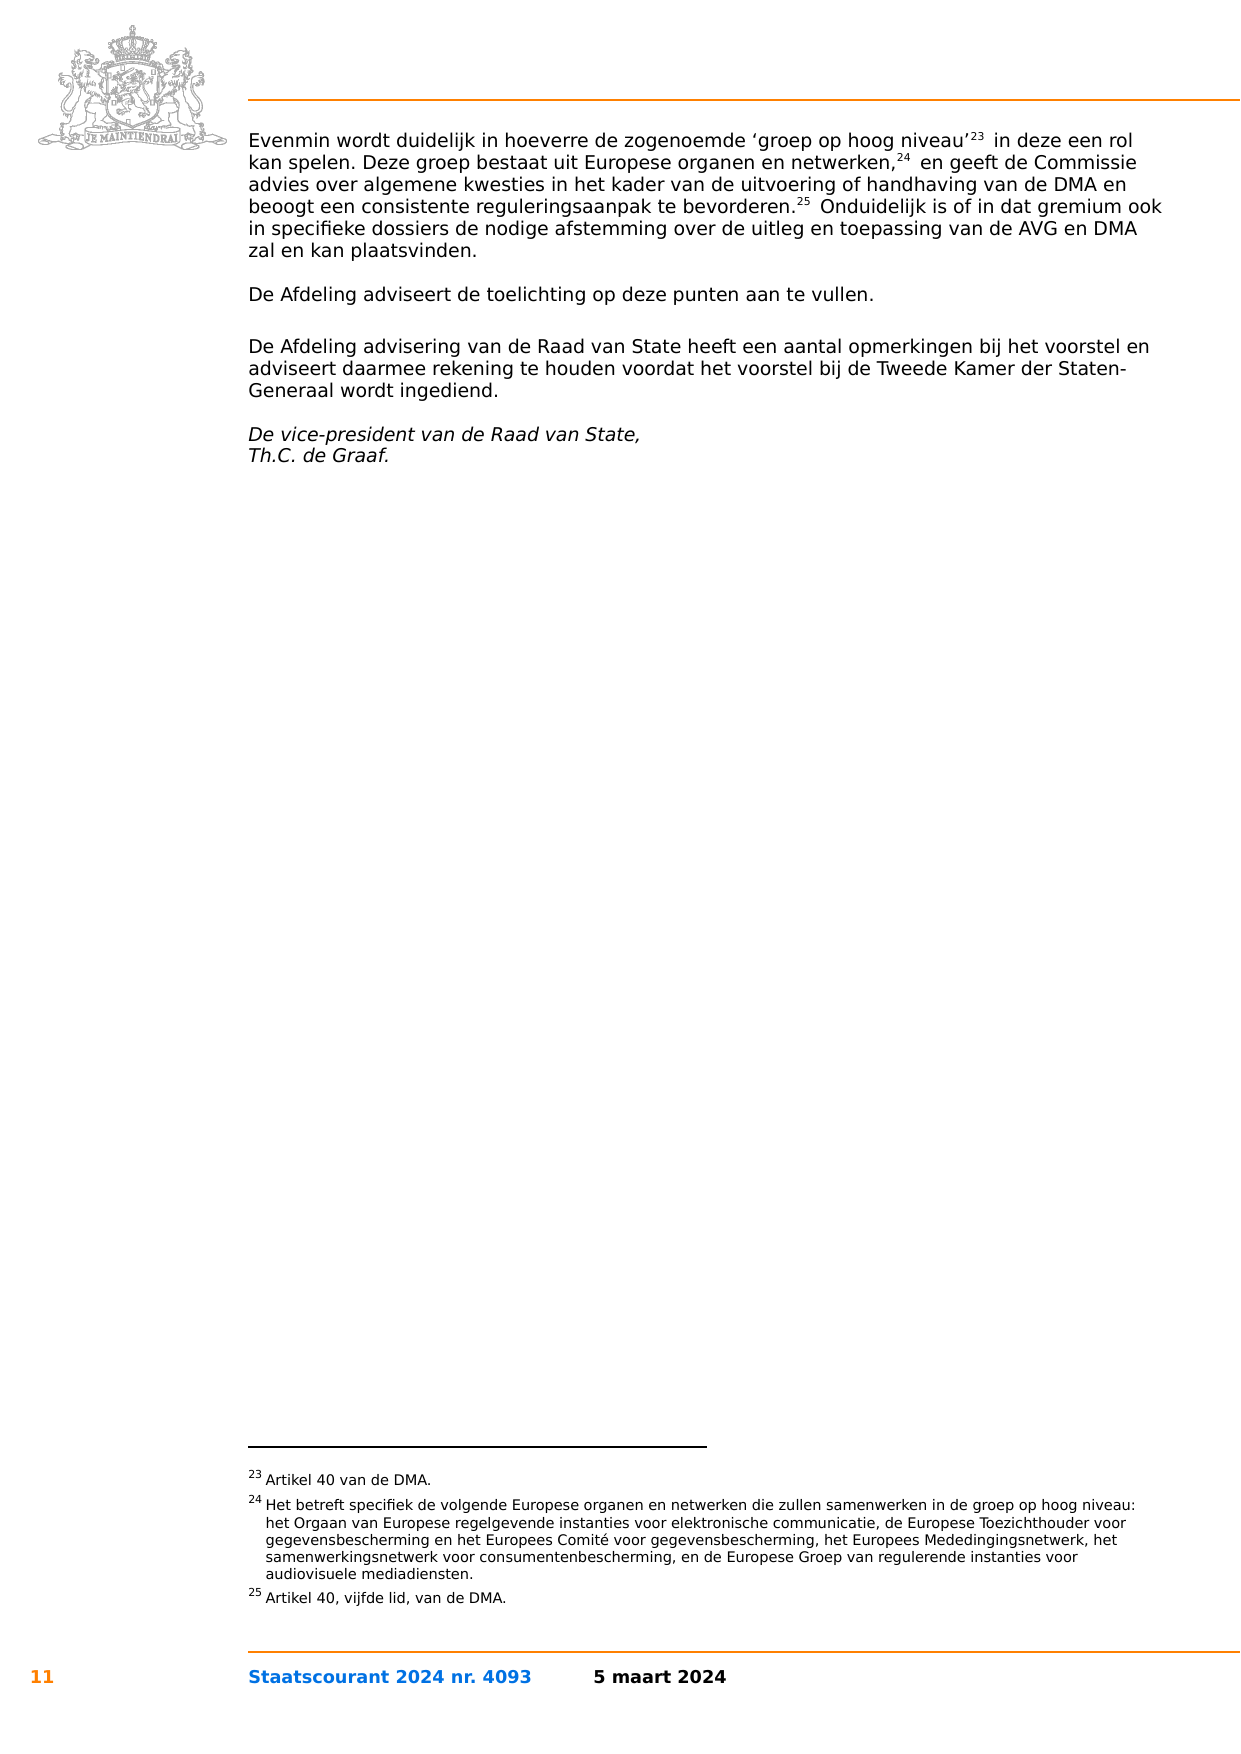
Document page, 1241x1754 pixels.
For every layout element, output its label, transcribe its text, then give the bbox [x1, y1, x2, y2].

text Artikel 40 van de DMA. [248, 1468, 1163, 1490]
text Evenmin wordt duidelijk in hoeverre de zogenoemde ‘groep op hoog niveau’ in deze een rol kan spelen. Deze groep bestaat uit Europese organen en netwerken, en geeft de Commissie advies over algemene kwesties in het kader van de uitvoering of handhaving van de DMA en beoogt een consistente reguleringsaanpak te bevorderen. Onduidelijk is of in dat gremium ook in specifieke dossiers de nodige afstemming over de uitleg en toepassing van de AVG en DMA zal en kan plaatsvinden. [248, 130, 1163, 262]
picture [38, 25, 227, 150]
text De Afdeling advisering van de Raad van State heeft een aantal opmerkingen bij het voorstel en adviseert daarmee rekening te houden voordat het voorstel bij de Tweede Kamer der Staten-Generaal wordt ingediend. [248, 336, 1163, 402]
text Het betreft specifiek de volgende Europese organen en netwerken die zullen samenwerken in de groep op hoog niveau: het Orgaan van Europese regelgevende instanties voor elektronische communicatie, de Europese Toezichthouder voor gegevensbescherming en het Europees Comité voor gegevensbescherming, het Europees Mededingingsnetwerk, het samenwerkingsnetwerk voor consumentenbescherming, en de Europese Groep van regulerende instanties voor audiovisuele mediadiensten. [248, 1493, 1163, 1583]
text De Afdeling adviseert de toelichting op deze punten aan te vullen. [248, 284, 1163, 306]
text Artikel 40, vijfde lid, van de DMA. [248, 1586, 1163, 1608]
text De vice-president van de Raad van State, Th.C. de Graaf. [248, 423, 1163, 467]
